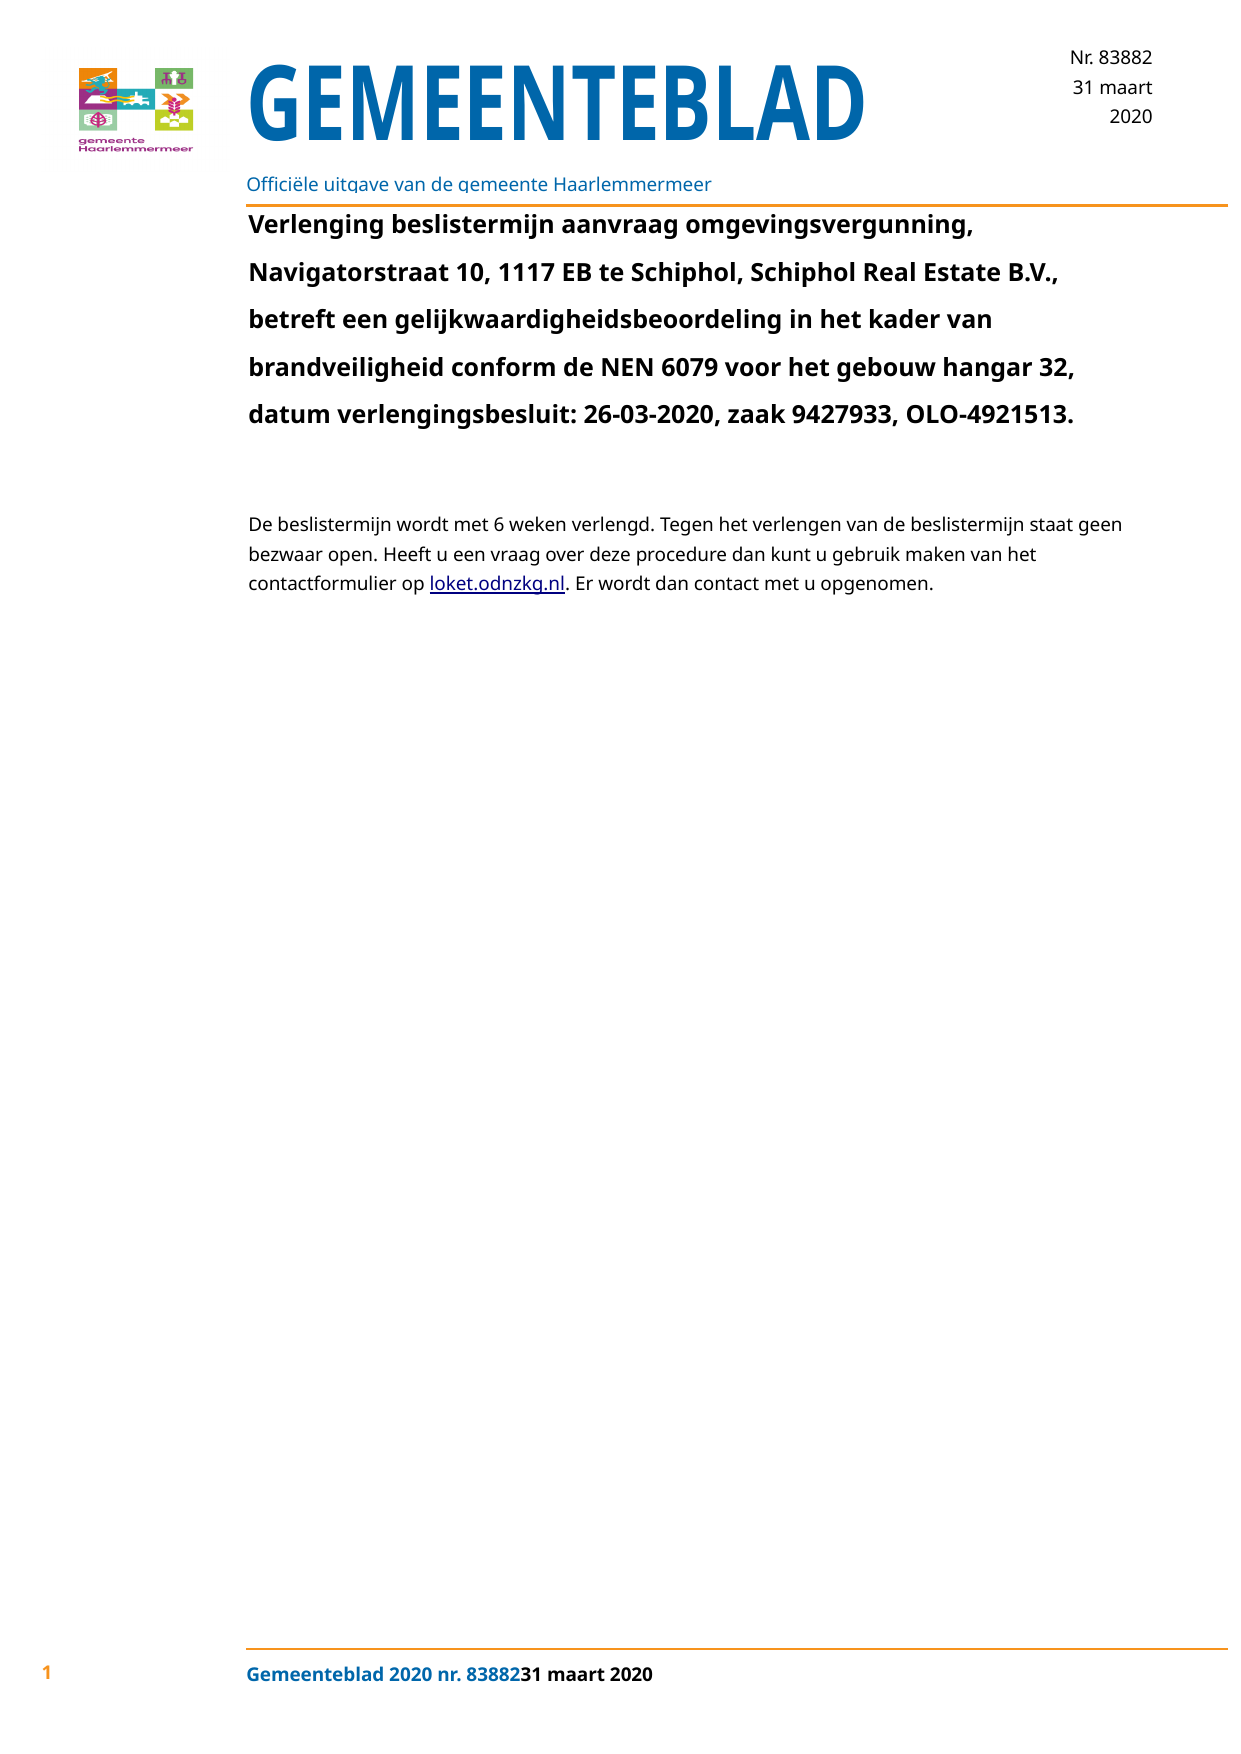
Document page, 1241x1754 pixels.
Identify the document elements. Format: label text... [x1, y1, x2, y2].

text De beslistermijn wordt met 6 weken verlengd. Tegen het verlengen van de beslistermijn staat geen bezwaar open. Heeft u een vraag over deze procedure dan kunt u gebruik maken van het contactformulier op loket.odnzkg.nl. Er wordt dan contact met u opgenomen. [248, 511, 1152, 596]
picture [41, 47, 231, 172]
text Verlenging beslistermijn aanvraag omgevingsvergunning, Navigatorstraat 10, 1117 EB te Schiphol, Schiphol Real Estate B.V., betreft een gelijkwaardigheidsbeoordeling in het kader van brandveiligheid conform de NEN 6079 voor het gebouw hangar 32, datum verlengingsbesluit: 26-03-2020, zaak 9427933, OLO-4921513. [248, 207, 1152, 431]
